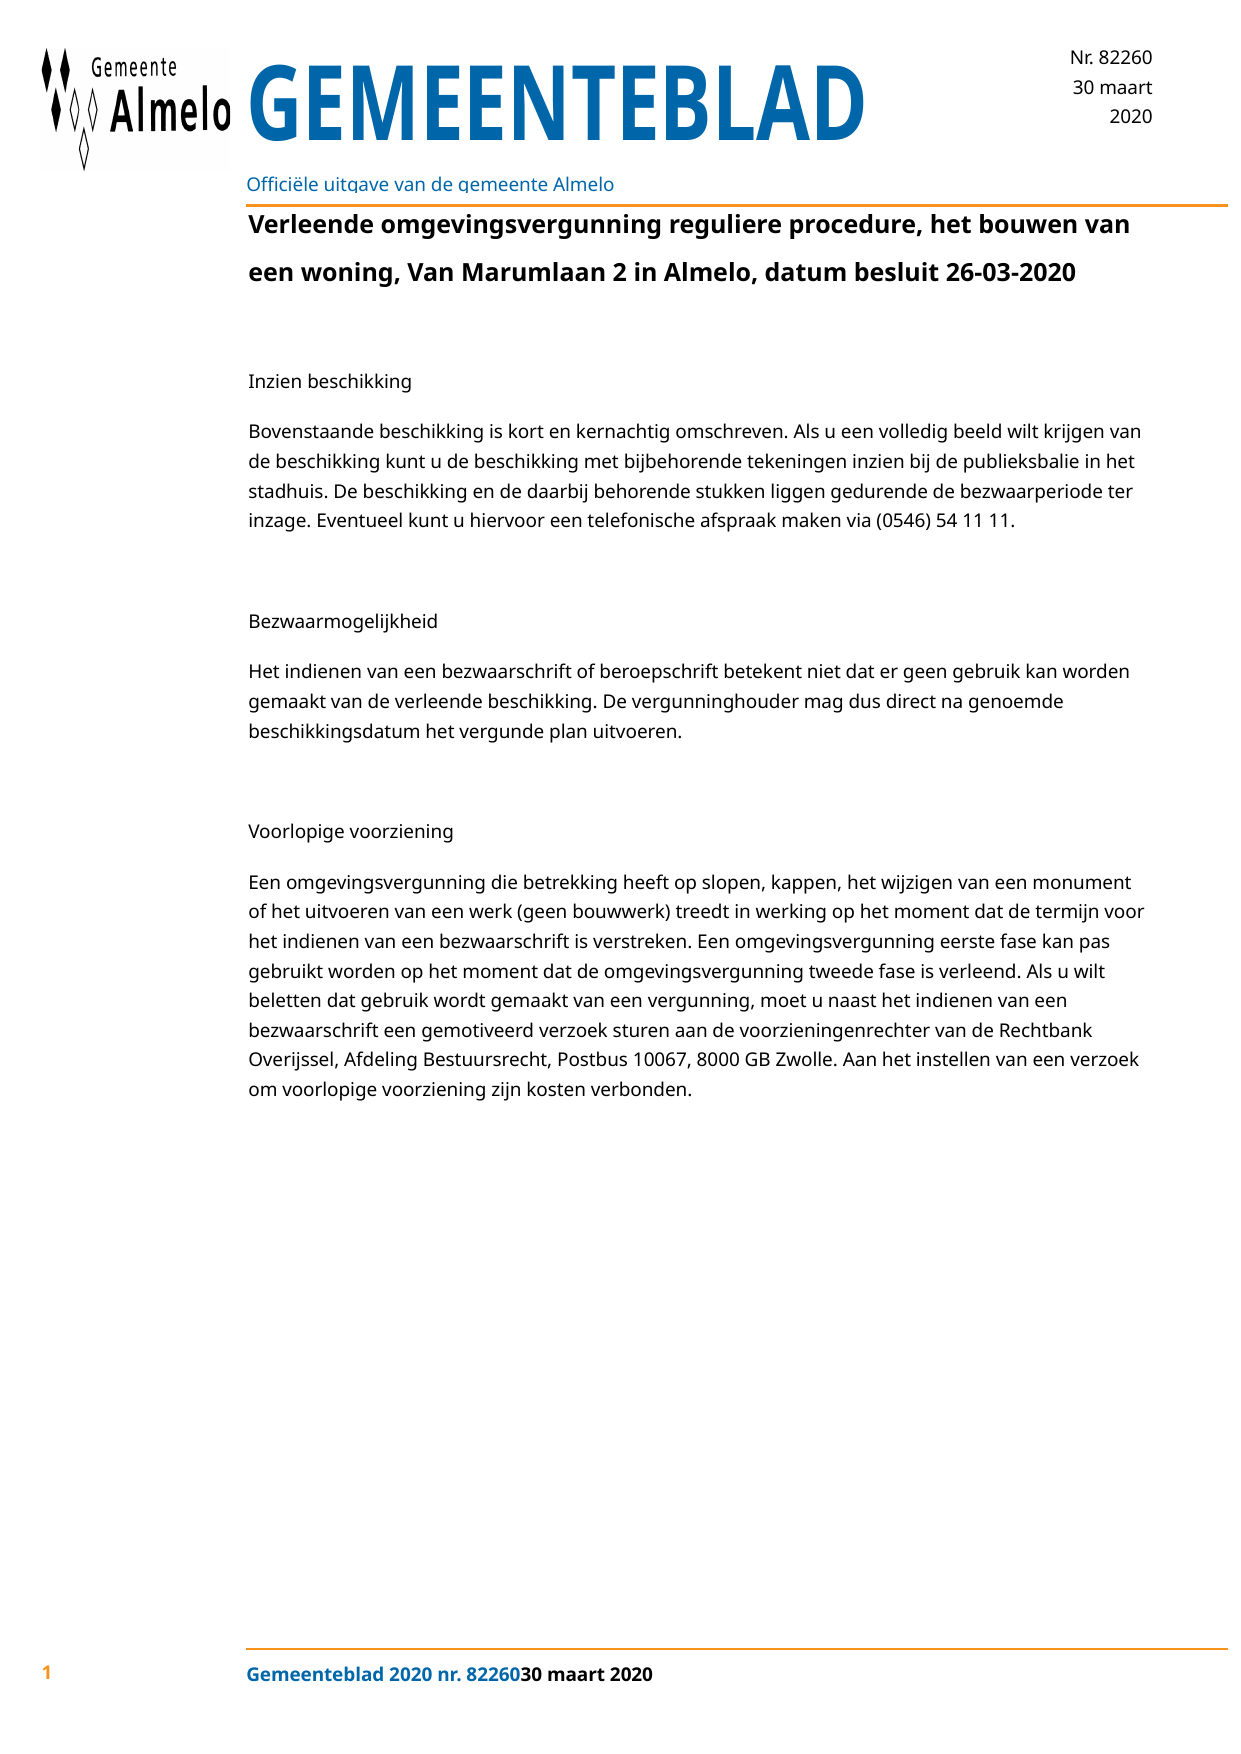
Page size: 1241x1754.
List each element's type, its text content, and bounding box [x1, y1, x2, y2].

text Verleende omgevingsvergunning reguliere procedure, het bouwen van een woning, Van Marumlaan 2 in Almelo, datum besluit 26-03-2020 [248, 207, 1152, 288]
text Voorlopige voorziening [248, 819, 1152, 844]
text Bovenstaande beschikking is kort en kernachtig omschreven. Als u een volledig beeld wilt krijgen van de beschikking kunt u de beschikking met bijbehorende tekeningen inzien bij de publieksbalie in het stadhuis. De beschikking en de daarbij behorende stukken liggen gedurende de bezwaarperiode ter inzage. Eventueel kunt u hiervoor een telefonische afspraak maken via (0546) 54 11 11. [248, 419, 1152, 533]
text Het indienen van een bezwaarschrift of beroepschrift betekent niet dat er geen gebruik kan worden gemaakt van de verleende beschikking. De vergunninghouder mag dus direct na genoemde beschikkingsdatum het vergunde plan uitvoeren. [248, 659, 1152, 744]
text Inzien beschikking [248, 368, 1152, 394]
picture [41, 47, 231, 172]
text Een omgevingsvergunning die betrekking heeft op slopen, kappen, het wijzigen van een monument of het uitvoeren van een werk (geen bouwwerk) treedt in werking op het moment dat de termijn voor het indienen van een bezwaarschrift is verstreken. Een omgevingsvergunning eerste fase kan pas gebruikt worden op het moment dat de omgevingsvergunning tweede fase is verleend. Als u wilt beletten dat gebruik wordt gemaakt van een vergunning, moet u naast het indienen van een bezwaarschrift een gemotiveerd verzoek sturen aan de voorzieningenrechter van de Rechtbank Overijssel, Afdeling Bestuursrecht, Postbus 10067, 8000 GB Zwolle. Aan het instellen van een verzoek om voorlopige voorziening zijn kosten verbonden. [248, 869, 1152, 1102]
text Bezwaarmogelijkheid [248, 608, 1152, 634]
